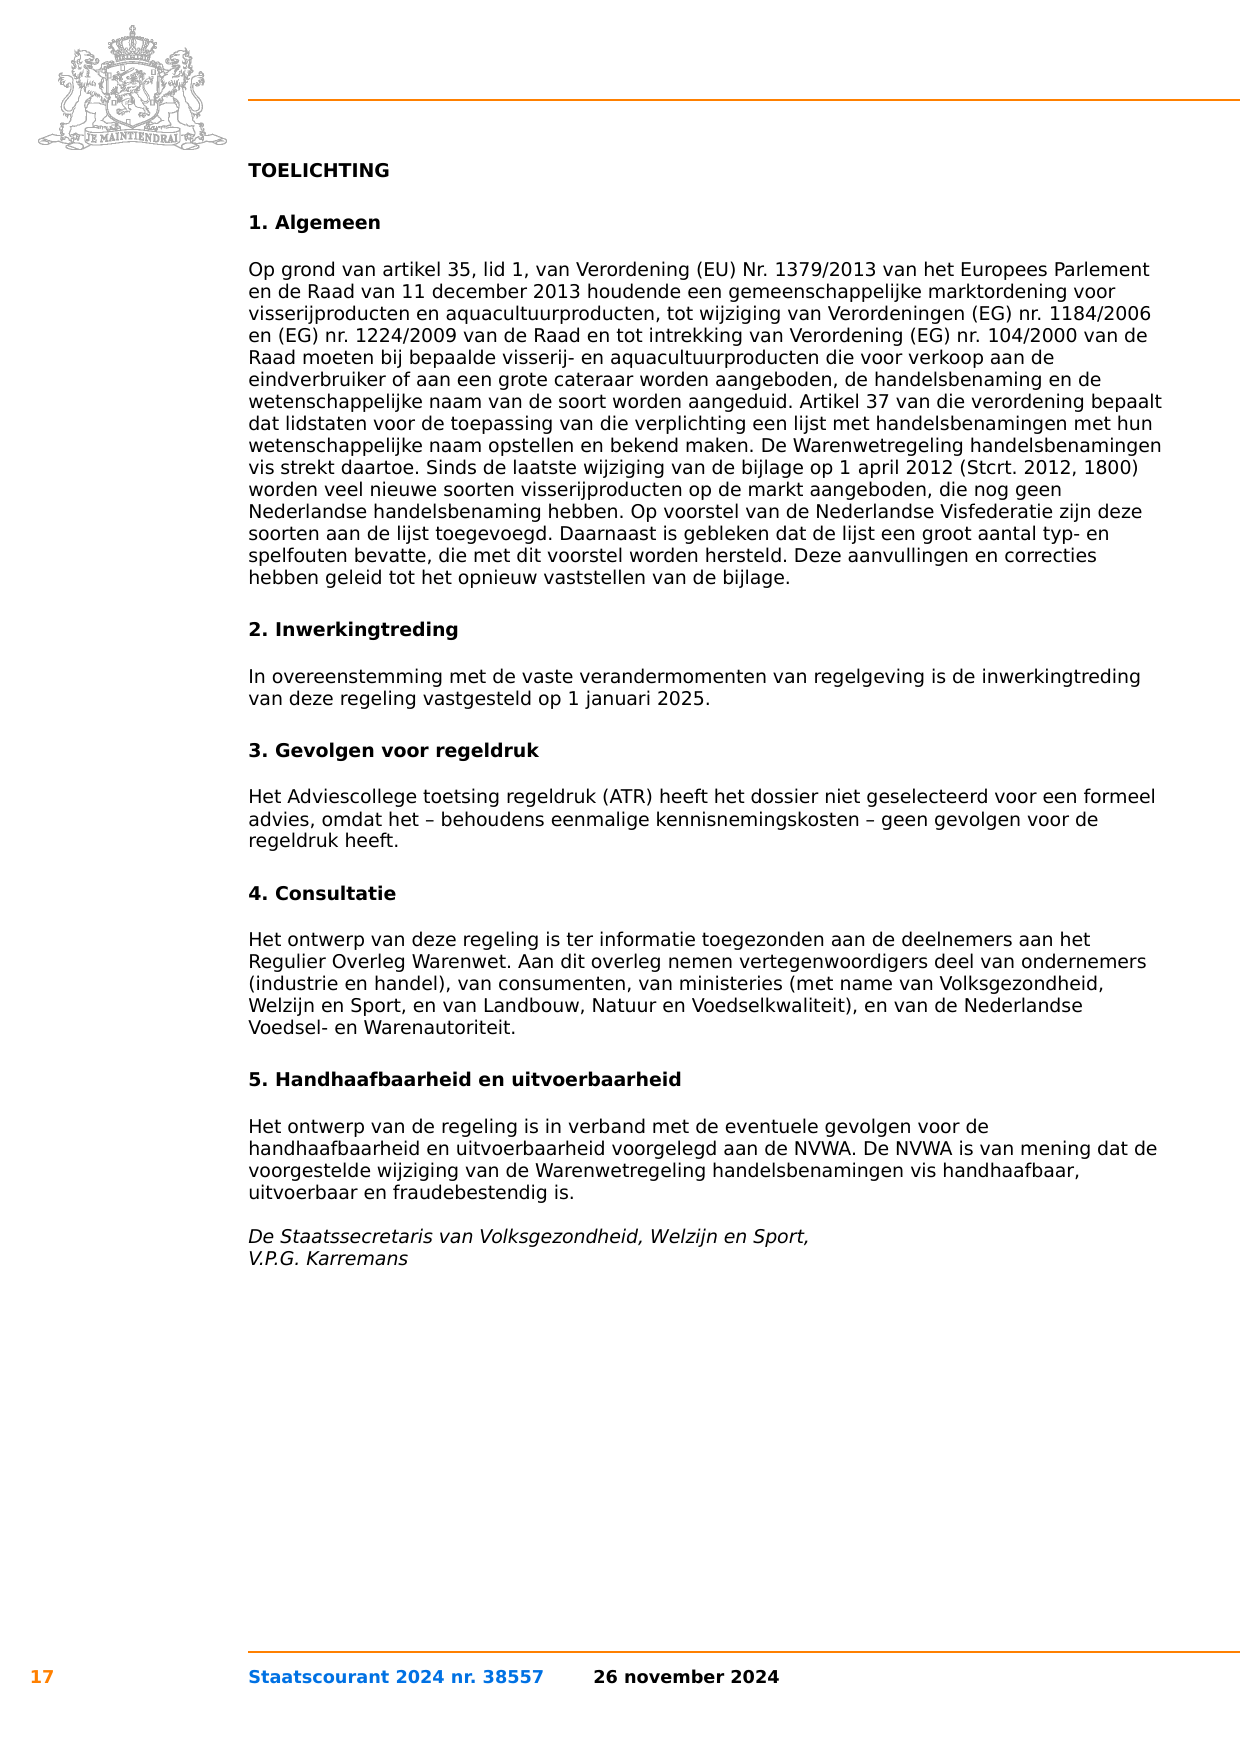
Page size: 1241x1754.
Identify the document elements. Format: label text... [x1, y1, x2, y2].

subtitle 1. Algemeen [248, 212, 1163, 234]
text Het ontwerp van de regeling is in verband met de eventuele gevolgen voor de handhaafbaarheid en uitvoerbaarheid voorgelegd aan de NVWA. De NVWA is van mening dat de voorgestelde wijziging van de Warenwetregeling handelsbenamingen vis handhaafbaar, uitvoerbaar en fraudebestendig is. [248, 1116, 1163, 1204]
text In overeenstemming met de vaste verandermomenten van regelgeving is de inwerkingtreding van deze regeling vastgesteld op 1 januari 2025. [248, 666, 1163, 709]
text Op grond van artikel 35, lid 1, van Verordening (EU) Nr. 1379/2013 van het Europees Parlement en de Raad van 11 december 2013 houdende een gemeenschappelijke marktordening voor visserijproducten en aquacultuurproducten, tot wijziging van Verordeningen (EG) nr. 1184/2006 en (EG) nr. 1224/2009 van de Raad en tot intrekking van Verordening (EG) nr. 104/2000 van de Raad moeten bij bepaalde visserij- en aquacultuurproducten die voor verkoop aan de eindverbruiker of aan een grote cateraar worden aangeboden, de handelsbenaming en de wetenschappelijke naam van de soort worden aangeduid. Artikel 37 van die verordening bepaalt dat lidstaten voor de toepassing van die verplichting een lijst met handelsbenamingen met hun wetenschappelijke naam opstellen en bekend maken. De Warenwetregeling handelsbenamingen vis strekt daartoe. Sinds de laatste wijziging van de bijlage op 1 april 2012 (Stcrt. 2012, 1800) worden veel nieuwe soorten visserijproducten op de markt aangeboden, die nog geen Nederlandse handelsbenaming hebben. Op voorstel van de Nederlandse Visfederatie zijn deze soorten aan de lijst toegevoegd. Daarnaast is gebleken dat de lijst een groot aantal typ- en spelfouten bevatte, die met dit voorstel worden hersteld. Deze aanvullingen en correcties hebben geleid tot het opnieuw vaststellen van de bijlage. [248, 259, 1163, 588]
subtitle TOELICHTING [248, 160, 1163, 182]
picture [38, 25, 227, 150]
subtitle 4. Consultatie [248, 882, 1163, 904]
subtitle 2. Inwerkingtreding [248, 618, 1163, 641]
text De Staatssecretaris van Volksgezondheid, Welzijn en Sport, V.P.G. Karremans [248, 1226, 1163, 1270]
text Het ontwerp van deze regeling is ter informatie toegezonden aan de deelnemers aan het Regulier Overleg Warenwet. Aan dit overleg nemen vertegenwoordigers deel van ondernemers (industrie en handel), van consumenten, van ministeries (met name van Volksgezondheid, Welzijn en Sport, en van Landbouw, Natuur en Voedselkwaliteit), en van de Nederlandse Voedsel- en Warenautoriteit. [248, 929, 1163, 1039]
text Het Adviescollege toetsing regeldruk (ATR) heeft het dossier niet geselecteerd voor een formeel advies, omdat het – behoudens eenmalige kennisnemingskosten – geen gevolgen voor de regeldruk heeft. [248, 786, 1163, 852]
subtitle 5. Handhaafbaarheid en uitvoerbaarheid [248, 1069, 1163, 1091]
subtitle 3. Gevolgen voor regeldruk [248, 739, 1163, 761]
